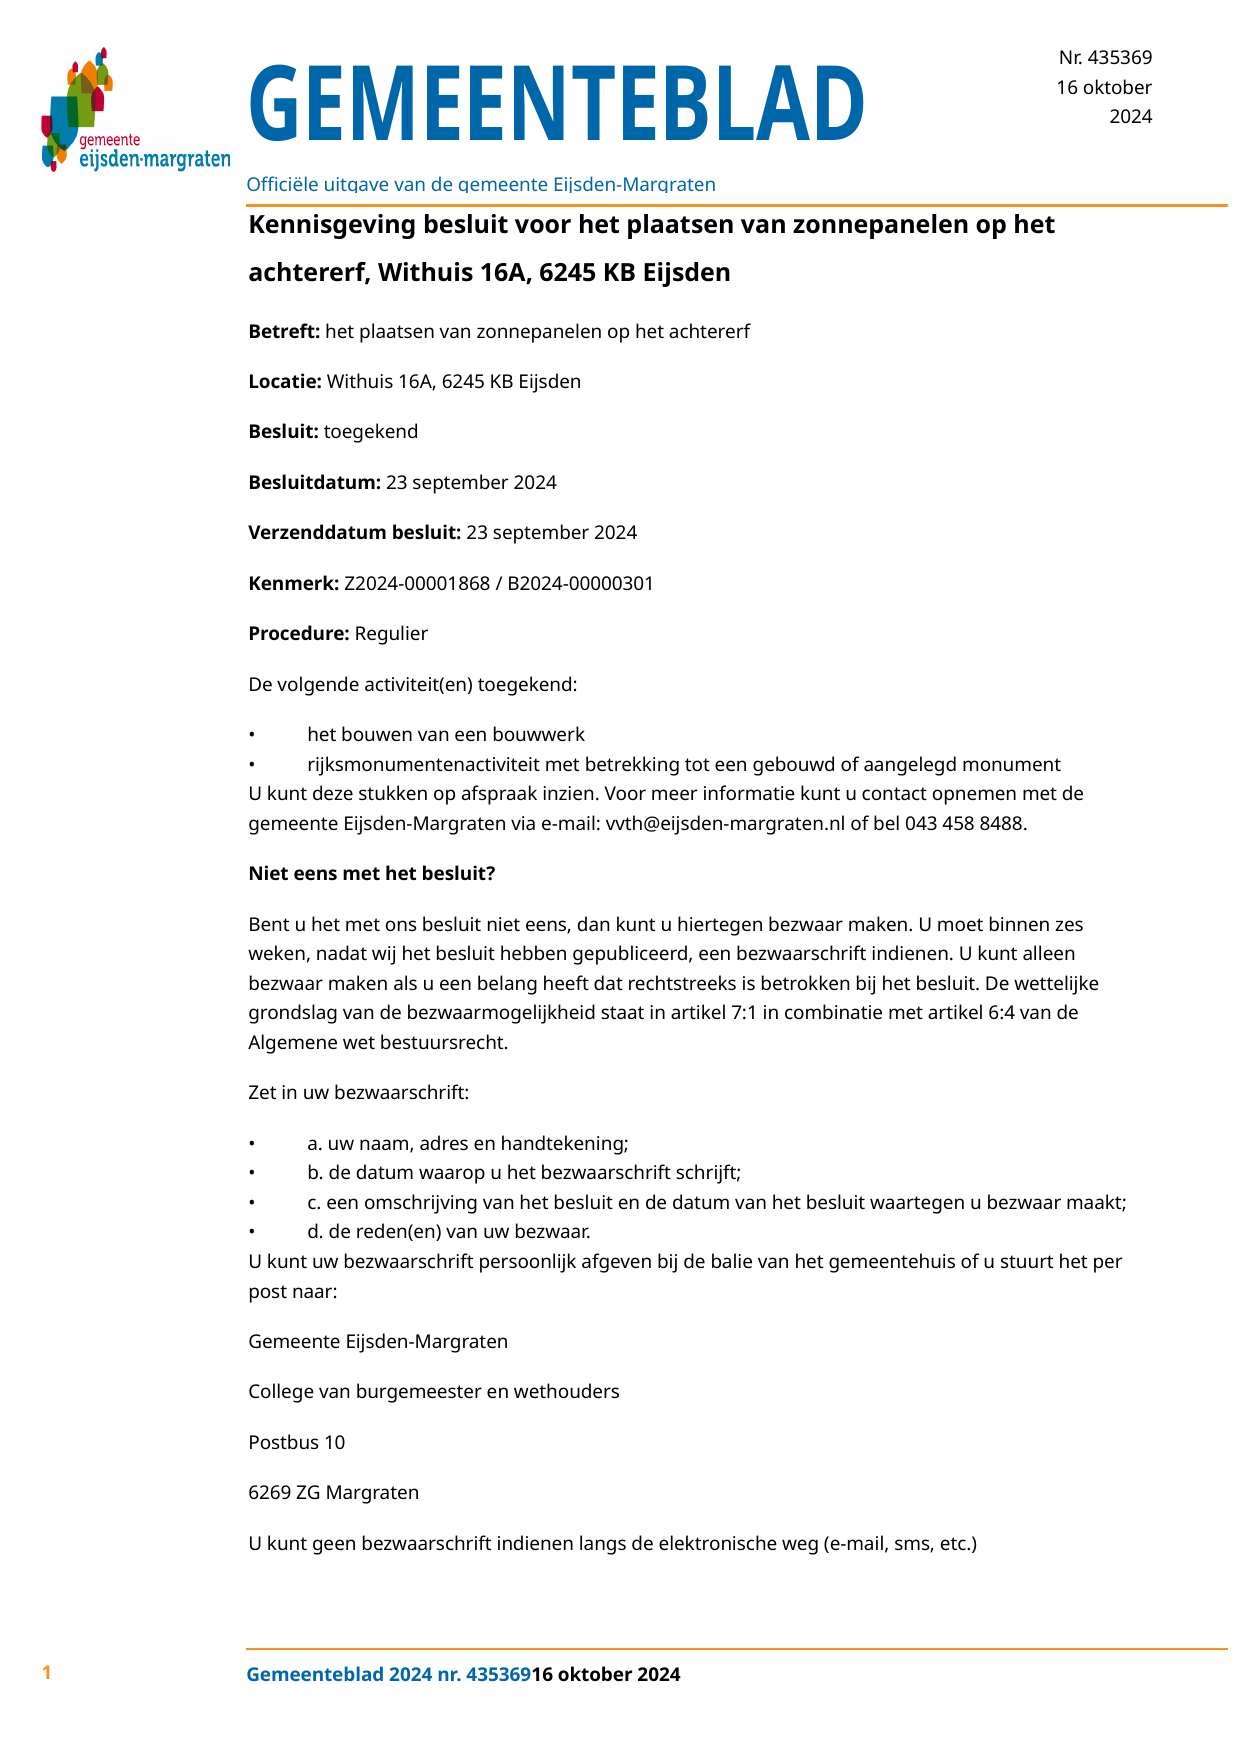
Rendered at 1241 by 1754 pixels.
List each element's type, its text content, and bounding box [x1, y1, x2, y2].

text Gemeente Eijsden-Margraten [248, 1328, 1152, 1354]
text U kunt deze stukken op afspraak inzien. Voor meer informatie kunt u contact opnemen met de gemeente Eijsden-Margraten via e-mail: vvth@eijsden-margraten.nl of bel 043 458 8488. [248, 780, 1152, 836]
list a. uw naam, adres en handtekening; [248, 1130, 1152, 1156]
text De volgende activiteit(en) toegekend: [248, 671, 1152, 697]
list het bouwen van een bouwwerk [248, 721, 1152, 747]
text Kenmerk: Z2024-00001868 / B2024-00000301 [248, 570, 1152, 596]
text Locatie: Withuis 16A, 6245 KB Eijsden [248, 368, 1152, 394]
list b. de datum waarop u het bezwaarschrift schrijft; [248, 1159, 1152, 1185]
text College van burgemeester en wethouders [248, 1379, 1152, 1404]
text Kennisgeving besluit voor het plaatsen van zonnepanelen op het achtererf, Withuis 16A, 6245 KB Eijsden [248, 207, 1152, 288]
text Niet eens met het besluit? [248, 860, 1152, 886]
text 6269 ZG Margraten [248, 1479, 1152, 1505]
text Procedure: Regulier [248, 620, 1152, 646]
picture [41, 47, 231, 172]
text Betreft: het plaatsen van zonnepanelen op het achtererf [248, 318, 1152, 344]
text Zet in uw bezwaarschrift: [248, 1079, 1152, 1105]
text U kunt geen bezwaarschrift indienen langs de elektronische weg (e-mail, sms, etc.) [248, 1530, 1152, 1556]
list d. de reden(en) van uw bezwaar. [248, 1219, 1152, 1244]
text Bent u het met ons besluit niet eens, dan kunt u hiertegen bezwaar maken. U moet binnen zes weken, nadat wij het besluit hebben gepubliceerd, een bezwaarschrift indienen. U kunt alleen bezwaar maken als u een belang heeft dat rechtstreeks is betrokken bij het besluit. De wettelijke grondslag van de bezwaarmogelijkheid staat in artikel 7:1 in combinatie met artikel 6:4 van de Algemene wet bestuursrecht. [248, 911, 1152, 1055]
list c. een omschrijving van het besluit en de datum van het besluit waartegen u bezwaar maakt; [248, 1189, 1152, 1215]
text Postbus 10 [248, 1429, 1152, 1455]
list rijksmonumentenactiviteit met betrekking tot een gebouwd of aangelegd monument [248, 751, 1152, 777]
text Verzenddatum besluit: 23 september 2024 [248, 519, 1152, 545]
text Besluit: toegekend [248, 419, 1152, 444]
text Besluitdatum: 23 september 2024 [248, 469, 1152, 495]
text U kunt uw bezwaarschrift persoonlijk afgeven bij de balie van het gemeentehuis of u stuurt het per post naar: [248, 1248, 1152, 1304]
